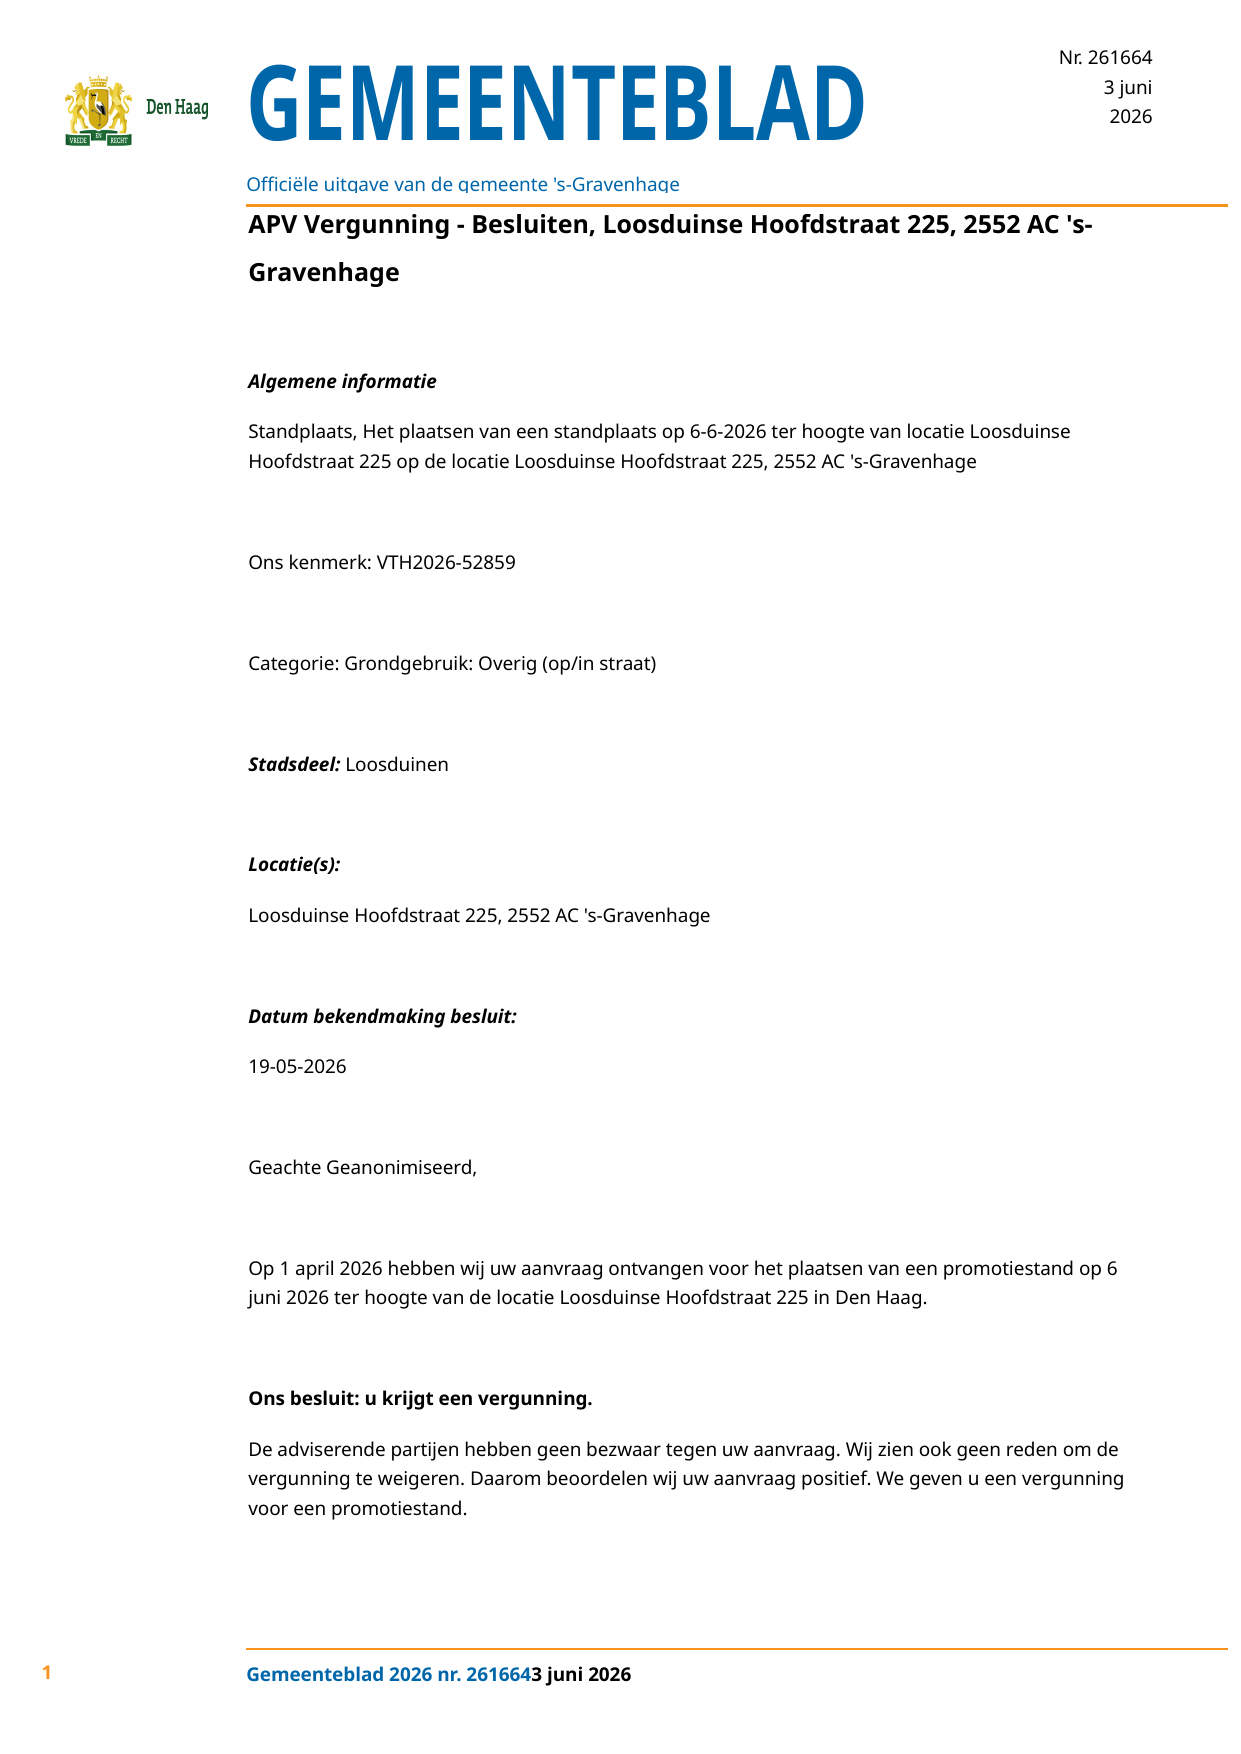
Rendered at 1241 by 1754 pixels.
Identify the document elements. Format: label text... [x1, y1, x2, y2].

text De adviserende partijen hebben geen bezwaar tegen uw aanvraag. Wij zien ook geen reden om de vergunning te weigeren. Daarom beoordelen wij uw aanvraag positief. We geven u een vergunning voor een promotiestand. [248, 1436, 1152, 1521]
text Stadsdeel: Loosduinen [248, 751, 1152, 777]
text APV Vergunning - Besluiten, Loosduinse Hoofdstraat 225, 2552 AC 's-Gravenhage [248, 207, 1152, 288]
text Datum bekendmaking besluit: [248, 1003, 1152, 1029]
text 19-05-2026 [248, 1053, 1152, 1079]
text Algemene informatie [248, 368, 1152, 394]
text Locatie(s): [248, 852, 1152, 877]
text Ons kenmerk: VTH2026-52859 [248, 549, 1152, 575]
text Ons besluit: u krijgt een vergunning. [248, 1385, 1152, 1411]
text Categorie: Grondgebruik: Overig (op/in straat) [248, 650, 1152, 676]
text Standplaats, Het plaatsen van een standplaats op 6-6-2026 ter hoogte van locatie Loosduinse Hoofdstraat 225 op de locatie Loosduinse Hoofdstraat 225, 2552 AC 's-Gravenhage [248, 419, 1152, 474]
text Loosduinse Hoofdstraat 225, 2552 AC 's-Gravenhage [248, 902, 1152, 928]
picture [41, 47, 231, 172]
text Op 1 april 2026 hebben wij uw aanvraag ontvangen voor het plaatsen van een promotiestand op 6 juni 2026 ter hoogte van de locatie Loosduinse Hoofdstraat 225 in Den Haag. [248, 1255, 1152, 1310]
text Geachte Geanonimiseerd, [248, 1154, 1152, 1180]
